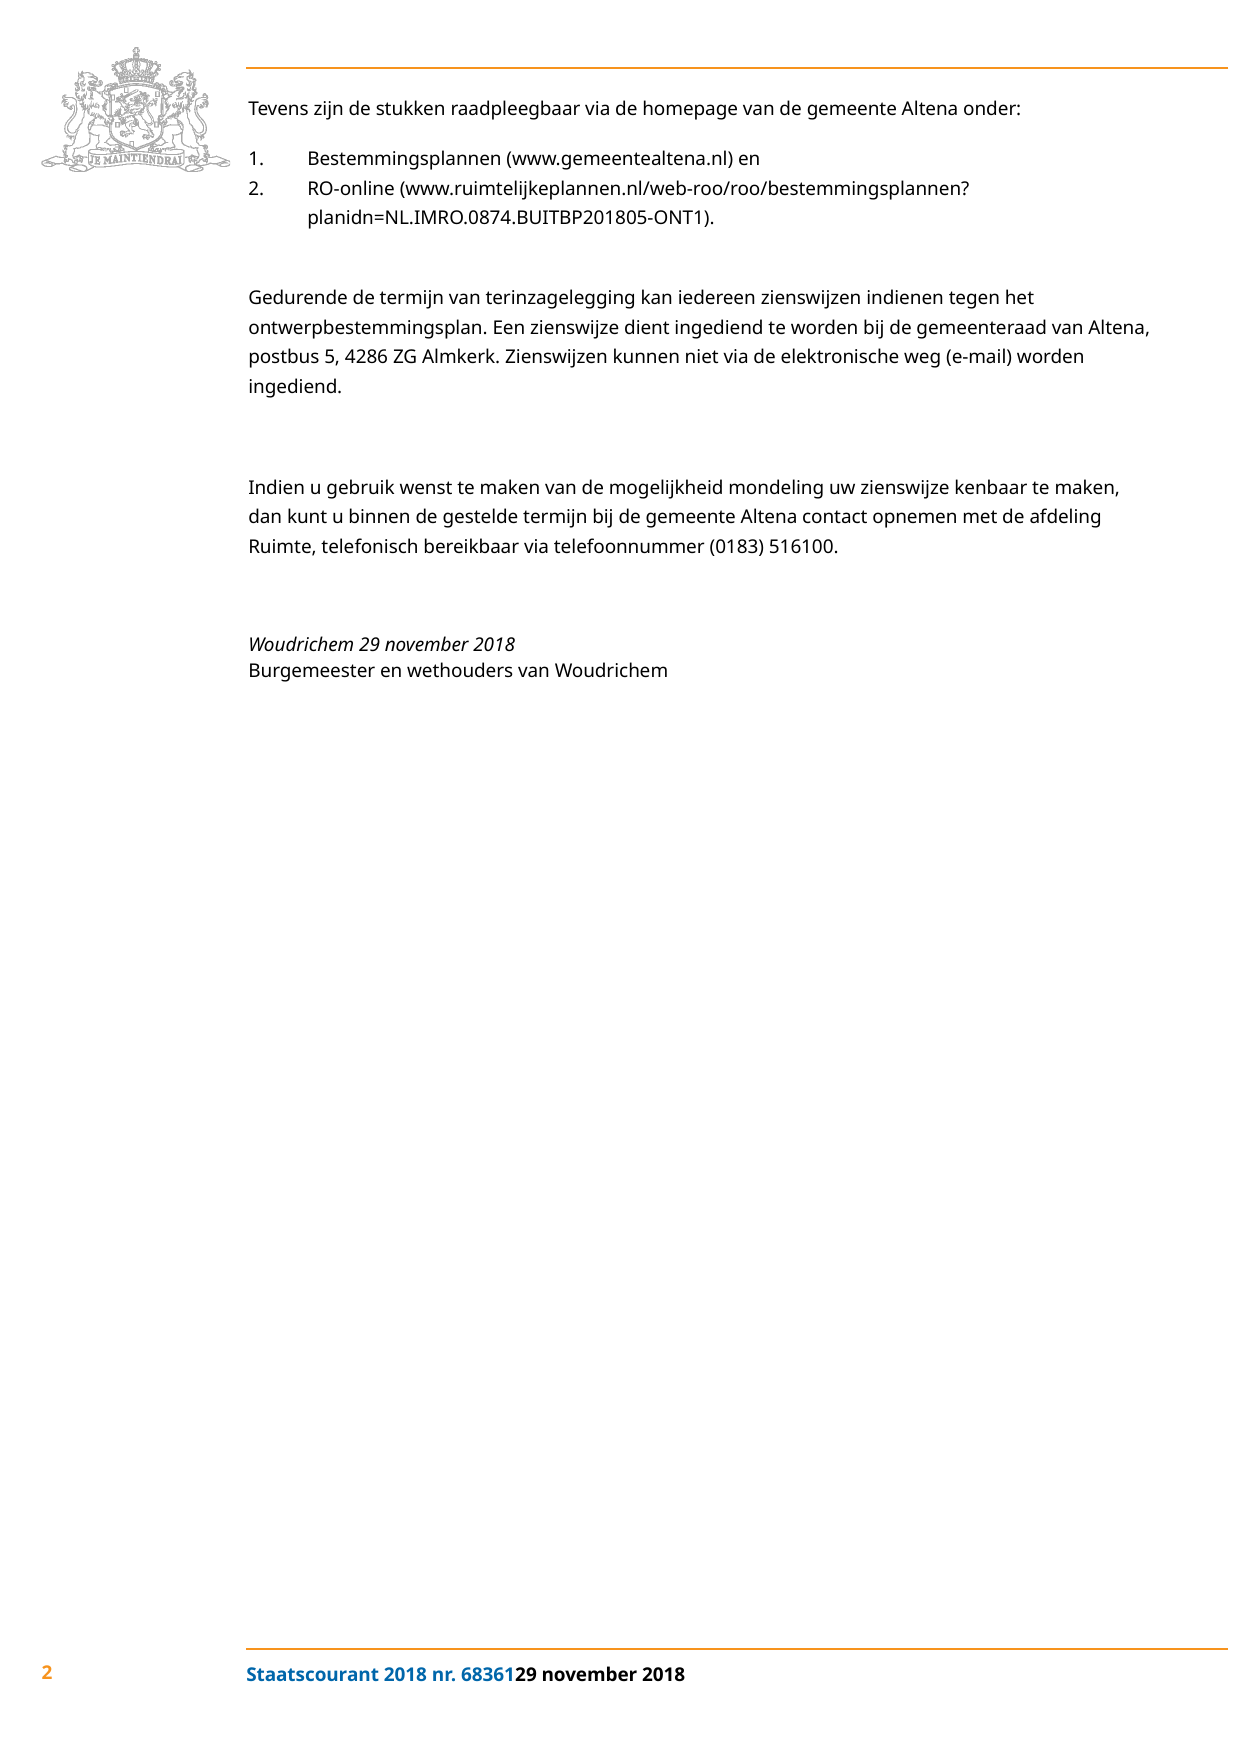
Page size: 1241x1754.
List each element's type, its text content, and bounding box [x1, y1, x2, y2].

list Bestemmingsplannen (www.gemeentealtena.nl) en [248, 145, 1152, 171]
picture [41, 47, 231, 172]
text Woudrichem 29 november 2018 [248, 631, 1152, 657]
text Indien u gebruik wenst te maken van de mogelijkheid mondeling uw zienswijze kenbaar te maken, dan kunt u binnen de gestelde termijn bij de gemeente Altena contact opnemen met de afdeling Ruimte, telefonisch bereikbaar via telefoonnummer (0183) 516100. [248, 474, 1152, 559]
list RO-online (www.ruimtelijkeplannen.nl/web-roo/roo/bestemmingsplannen?planidn=NL.IMRO.0874.BUITBP201805-ONT1). [248, 175, 1152, 230]
text Burgemeester en wethouders van Woudrichem [248, 657, 1152, 683]
text Tevens zijn de stukken raadpleegbaar via de homepage van de gemeente Altena onder: [248, 95, 1152, 121]
text Gedurende de termijn van terinzagelegging kan iedereen zienswijzen indienen tegen het ontwerpbestemmingsplan. Een zienswijze dient ingediend te worden bij de gemeenteraad van Altena, postbus 5, 4286 ZG Almkerk. Zienswijzen kunnen niet via de elektronische weg (e-mail) worden ingediend. [248, 284, 1152, 399]
